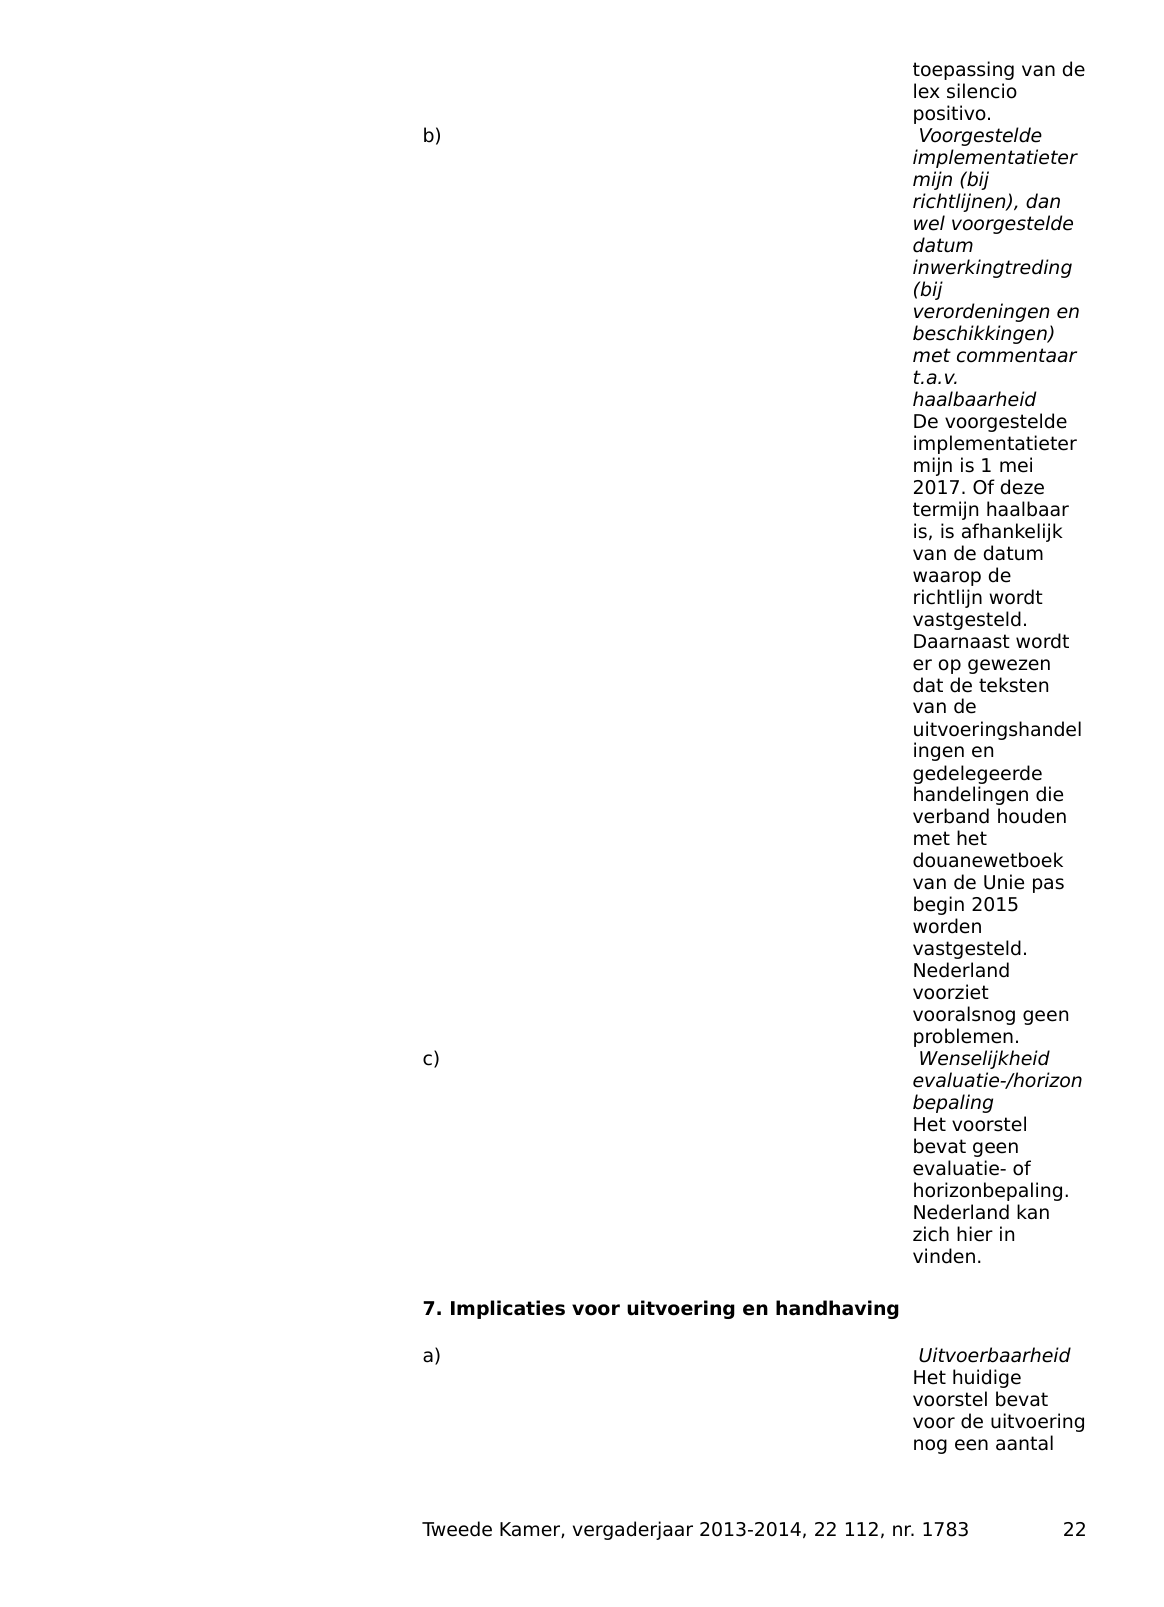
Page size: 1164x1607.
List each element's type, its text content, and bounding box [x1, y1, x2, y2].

text De voorgestelde implementatietermijn is 1 mei 2017. Of deze termijn haalbaar is, is afhankelijk van de datum waarop de richtlijn wordt vastgesteld. Daarnaast wordt er op gewezen dat de teksten van de uitvoeringshandelingen en gedelegeerde handelingen die verband houden met het douanewetboek van de Unie pas begin 2015 worden vastgesteld. Nederland voorziet vooralsnog geen problemen. [912, 411, 1087, 1048]
text a) Uitvoerbaarheid [422, 1345, 1087, 1367]
text Het huidige voorstel bevat voor de uitvoering nog een aantal [912, 1367, 1087, 1455]
subtitle 7. Implicaties voor uitvoering en handhaving [422, 1298, 1087, 1320]
text Het voorstel bevat geen evaluatie- of horizonbepaling. Nederland kan zich hier in vinden. [912, 1114, 1087, 1268]
text b) Voorgestelde implementatietermijn (bij richtlijnen), dan wel voorgestelde datum inwerkingtreding (bij verordeningen en beschikkingen) met commentaar t.a.v. haalbaarheid [422, 125, 1087, 411]
text toepassing van de lex silencio positivo. [912, 59, 1087, 125]
text c) Wenselijkheid evaluatie-/horizonbepaling [422, 1048, 1087, 1114]
